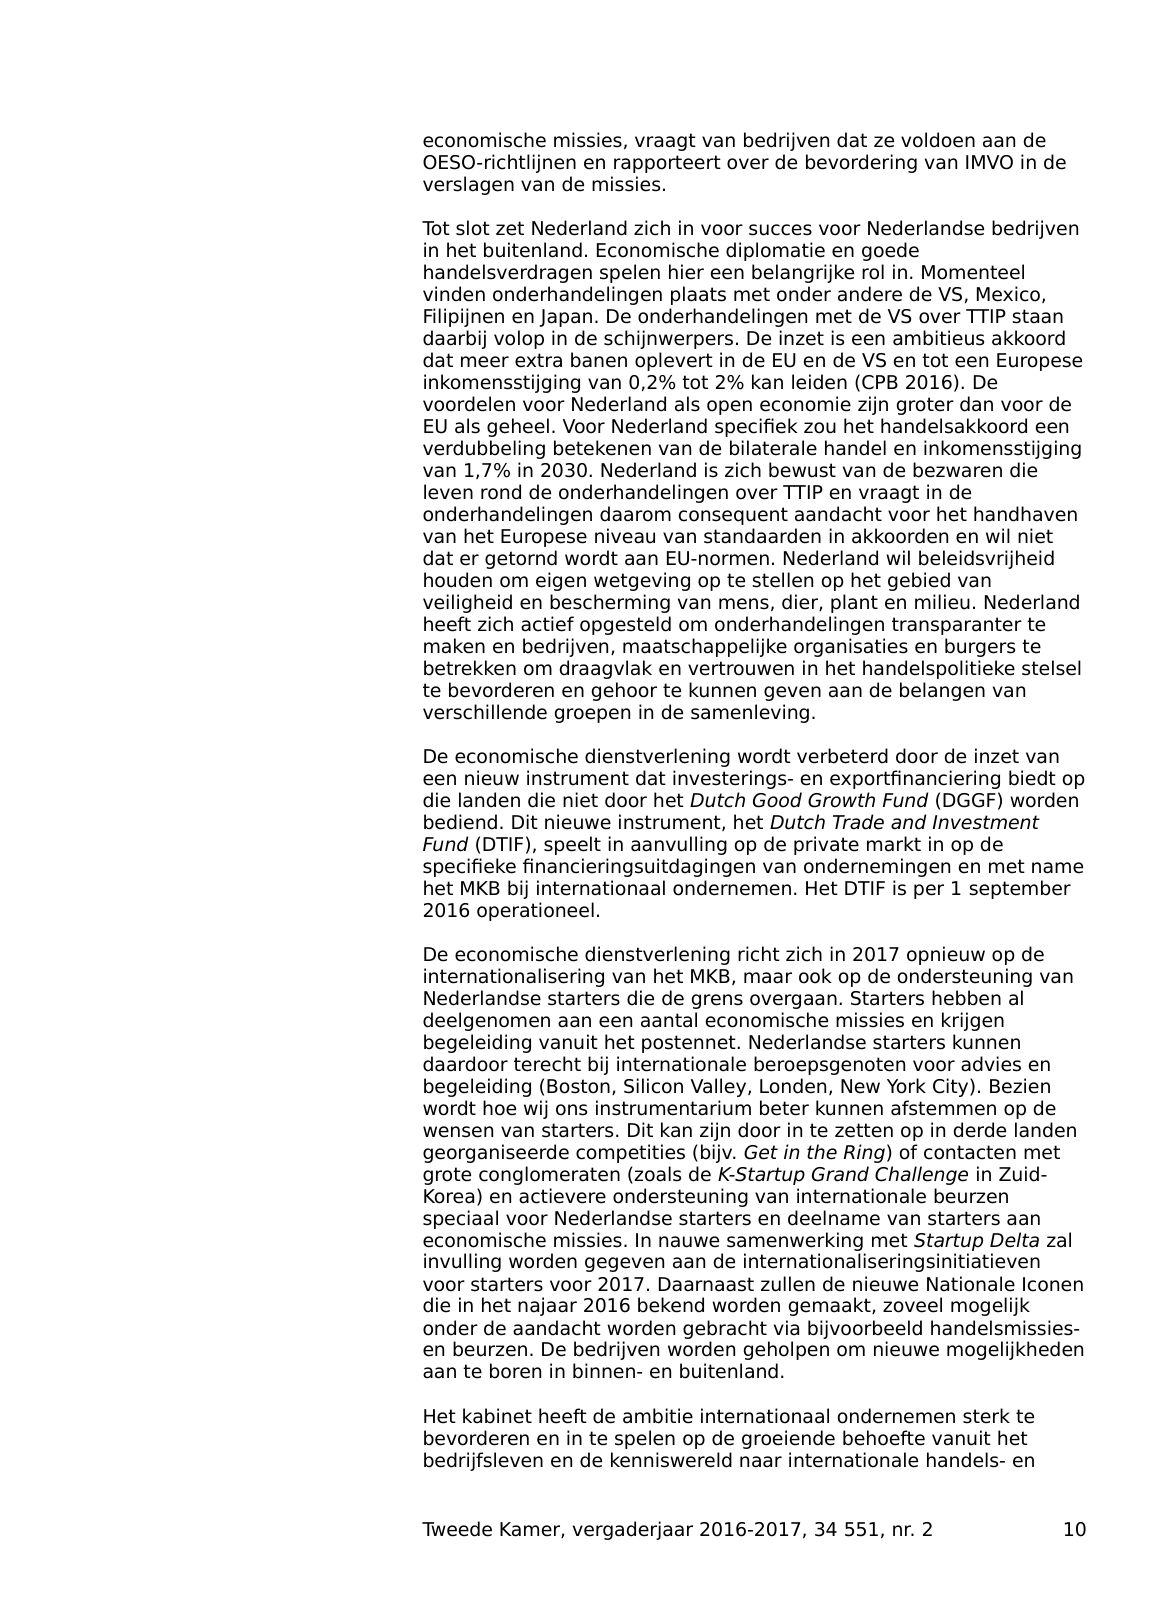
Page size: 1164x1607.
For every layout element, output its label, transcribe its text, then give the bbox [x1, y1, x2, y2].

text De economische dienstverlening richt zich in 2017 opnieuw op de internationalisering van het MKB, maar ook op de ondersteuning van Nederlandse starters die de grens overgaan. Starters hebben al deelgenomen aan een aantal economische missies en krijgen begeleiding vanuit het postennet. Nederlandse starters kunnen daardoor terecht bij internationale beroepsgenoten voor advies en begeleiding (Boston, Silicon Valley, Londen, New York City). Bezien wordt hoe wij ons instrumentarium beter kunnen afstemmen op de wensen van starters. Dit kan zijn door in te zetten op in derde landen georganiseerde competities (bijv. Get in the Ring) of contacten met grote conglomeraten (zoals de K-Startup Grand Challenge in Zuid-Korea) en actievere ondersteuning van internationale beurzen speciaal voor Nederlandse starters en deelname van starters aan economische missies. In nauwe samenwerking met Startup Delta zal invulling worden gegeven aan de internationaliseringsinitiatieven voor starters voor 2017. Daarnaast zullen de nieuwe Nationale Iconen die in het najaar 2016 bekend worden gemaakt, zoveel mogelijk onder de aandacht worden gebracht via bijvoorbeeld handelsmissies- en beurzen. De bedrijven worden geholpen om nieuwe mogelijkheden aan te boren in binnen- en buitenland. [422, 944, 1087, 1383]
text De economische dienstverlening wordt verbeterd door de inzet van een nieuw instrument dat investerings- en exportfinanciering biedt op die landen die niet door het Dutch Good Growth Fund (DGGF) worden bediend. Dit nieuwe instrument, het Dutch Trade and Investment Fund (DTIF), speelt in aanvulling op de private markt in op de specifieke financieringsuitdagingen van ondernemingen en met name het MKB bij internationaal ondernemen. Het DTIF is per 1 september 2016 operationeel. [422, 746, 1087, 922]
text economische missies, vraagt van bedrijven dat ze voldoen aan de OESO-richtlijnen en rapporteert over de bevordering van IMVO in de verslagen van de missies. [422, 130, 1087, 196]
text Het kabinet heeft de ambitie internationaal ondernemen sterk te bevorderen en in te spelen op de groeiende behoefte vanuit het bedrijfsleven en de kenniswereld naar internationale handels- en [422, 1406, 1087, 1471]
text Tot slot zet Nederland zich in voor succes voor Nederlandse bedrijven in het buitenland. Economische diplomatie en goede handelsverdragen spelen hier een belangrijke rol in. Momenteel vinden onderhandelingen plaats met onder andere de VS, Mexico, Filipijnen en Japan. De onderhandelingen met de VS over TTIP staan daarbij volop in de schijnwerpers. De inzet is een ambitieus akkoord dat meer extra banen oplevert in de EU en de VS en tot een Europese inkomensstijging van 0,2% tot 2% kan leiden (CPB 2016). De voordelen voor Nederland als open economie zijn groter dan voor de EU als geheel. Voor Nederland specifiek zou het handelsakkoord een verdubbeling betekenen van de bilaterale handel en inkomensstijging van 1,7% in 2030. Nederland is zich bewust van de bezwaren die leven rond de onderhandelingen over TTIP en vraagt in de onderhandelingen daarom consequent aandacht voor het handhaven van het Europese niveau van standaarden in akkoorden en wil niet dat er getornd wordt aan EU-normen. Nederland wil beleidsvrijheid houden om eigen wetgeving op te stellen op het gebied van veiligheid en bescherming van mens, dier, plant en milieu. Nederland heeft zich actief opgesteld om onderhandelingen transparanter te maken en bedrijven, maatschappelijke organisaties en burgers te betrekken om draagvlak en vertrouwen in het handelspolitieke stelsel te bevorderen en gehoor te kunnen geven aan de belangen van verschillende groepen in de samenleving. [422, 218, 1087, 723]
